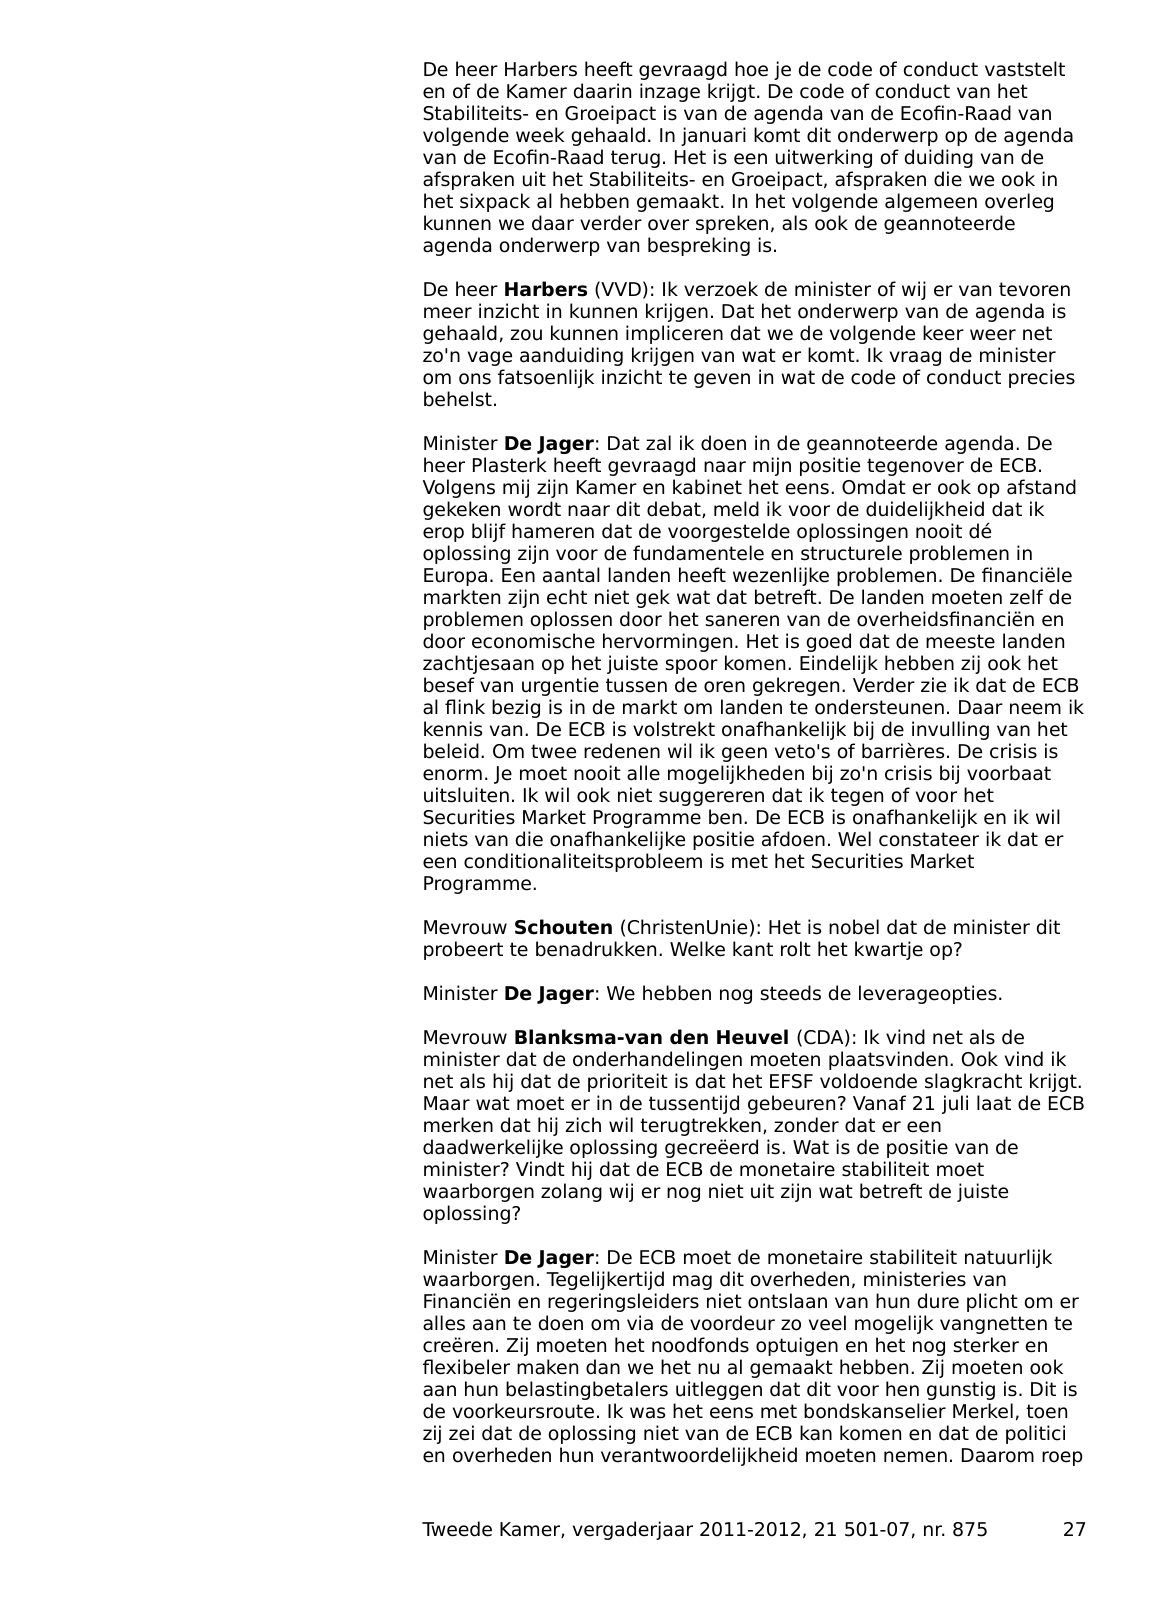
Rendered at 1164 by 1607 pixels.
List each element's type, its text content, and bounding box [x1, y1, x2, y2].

text Mevrouw Schouten (ChristenUnie): Het is nobel dat de minister dit probeert te benadrukken. Welke kant rolt het kwartje op? [422, 917, 1087, 961]
text Minister De Jager: De ECB moet de monetaire stabiliteit natuurlijk waarborgen. Tegelijkertijd mag dit overheden, ministeries van Financiën en regeringsleiders niet ontslaan van hun dure plicht om er alles aan te doen om via de voordeur zo veel mogelijk vangnetten te creëren. Zij moeten het noodfonds optuigen en het nog sterker en flexibeler maken dan we het nu al gemaakt hebben. Zij moeten ook aan hun belastingbetalers uitleggen dat dit voor hen gunstig is. Dit is de voorkeursroute. Ik was het eens met bondskanselier Merkel, toen zij zei dat de oplossing niet van de ECB kan komen en dat de politici en overheden hun verantwoordelijkheid moeten nemen. Daarom roep [422, 1247, 1087, 1467]
text Minister De Jager: Dat zal ik doen in de geannoteerde agenda. De heer Plasterk heeft gevraagd naar mijn positie tegenover de ECB. Volgens mij zijn Kamer en kabinet het eens. Omdat er ook op afstand gekeken wordt naar dit debat, meld ik voor de duidelijkheid dat ik erop blijf hameren dat de voorgestelde oplossingen nooit dé oplossing zijn voor de fundamentele en structurele problemen in Europa. Een aantal landen heeft wezenlijke problemen. De financiële markten zijn echt niet gek wat dat betreft. De landen moeten zelf de problemen oplossen door het saneren van de overheidsfinanciën en door economische hervormingen. Het is goed dat de meeste landen zachtjesaan op het juiste spoor komen. Eindelijk hebben zij ook het besef van urgentie tussen de oren gekregen. Verder zie ik dat de ECB al flink bezig is in de markt om landen te ondersteunen. Daar neem ik kennis van. De ECB is volstrekt onafhankelijk bij de invulling van het beleid. Om twee redenen wil ik geen veto's of barrières. De crisis is enorm. Je moet nooit alle mogelijkheden bij zo'n crisis bij voorbaat uitsluiten. Ik wil ook niet suggereren dat ik tegen of voor het Securities Market Programme ben. De ECB is onafhankelijk en ik wil niets van die onafhankelijke positie afdoen. Wel constateer ik dat er een conditionaliteitsprobleem is met het Securities Market Programme. [422, 433, 1087, 895]
text Mevrouw Blanksma-van den Heuvel (CDA): Ik vind net als de minister dat de onderhandelingen moeten plaatsvinden. Ook vind ik net als hij dat de prioriteit is dat het EFSF voldoende slagkracht krijgt. Maar wat moet er in de tussentijd gebeuren? Vanaf 21 juli laat de ECB merken dat hij zich wil terugtrekken, zonder dat er een daadwerkelijke oplossing gecreëerd is. Wat is de positie van de minister? Vindt hij dat de ECB de monetaire stabiliteit moet waarborgen zolang wij er nog niet uit zijn wat betreft de juiste oplossing? [422, 1027, 1087, 1225]
text Minister De Jager: We hebben nog steeds de leverageopties. [422, 983, 1087, 1005]
text De heer Harbers heeft gevraagd hoe je de code of conduct vaststelt en of de Kamer daarin inzage krijgt. De code of conduct van het Stabiliteits- en Groeipact is van de agenda van de Ecofin-Raad van volgende week gehaald. In januari komt dit onderwerp op de agenda van de Ecofin-Raad terug. Het is een uitwerking of duiding van de afspraken uit het Stabiliteits- en Groeipact, afspraken die we ook in het sixpack al hebben gemaakt. In het volgende algemeen overleg kunnen we daar verder over spreken, als ook de geannoteerde agenda onderwerp van bespreking is. [422, 59, 1087, 257]
text De heer Harbers (VVD): Ik verzoek de minister of wij er van tevoren meer inzicht in kunnen krijgen. Dat het onderwerp van de agenda is gehaald, zou kunnen impliceren dat we de volgende keer weer net zo'n vage aanduiding krijgen van wat er komt. Ik vraag de minister om ons fatsoenlijk inzicht te geven in wat de code of conduct precies behelst. [422, 279, 1087, 411]
